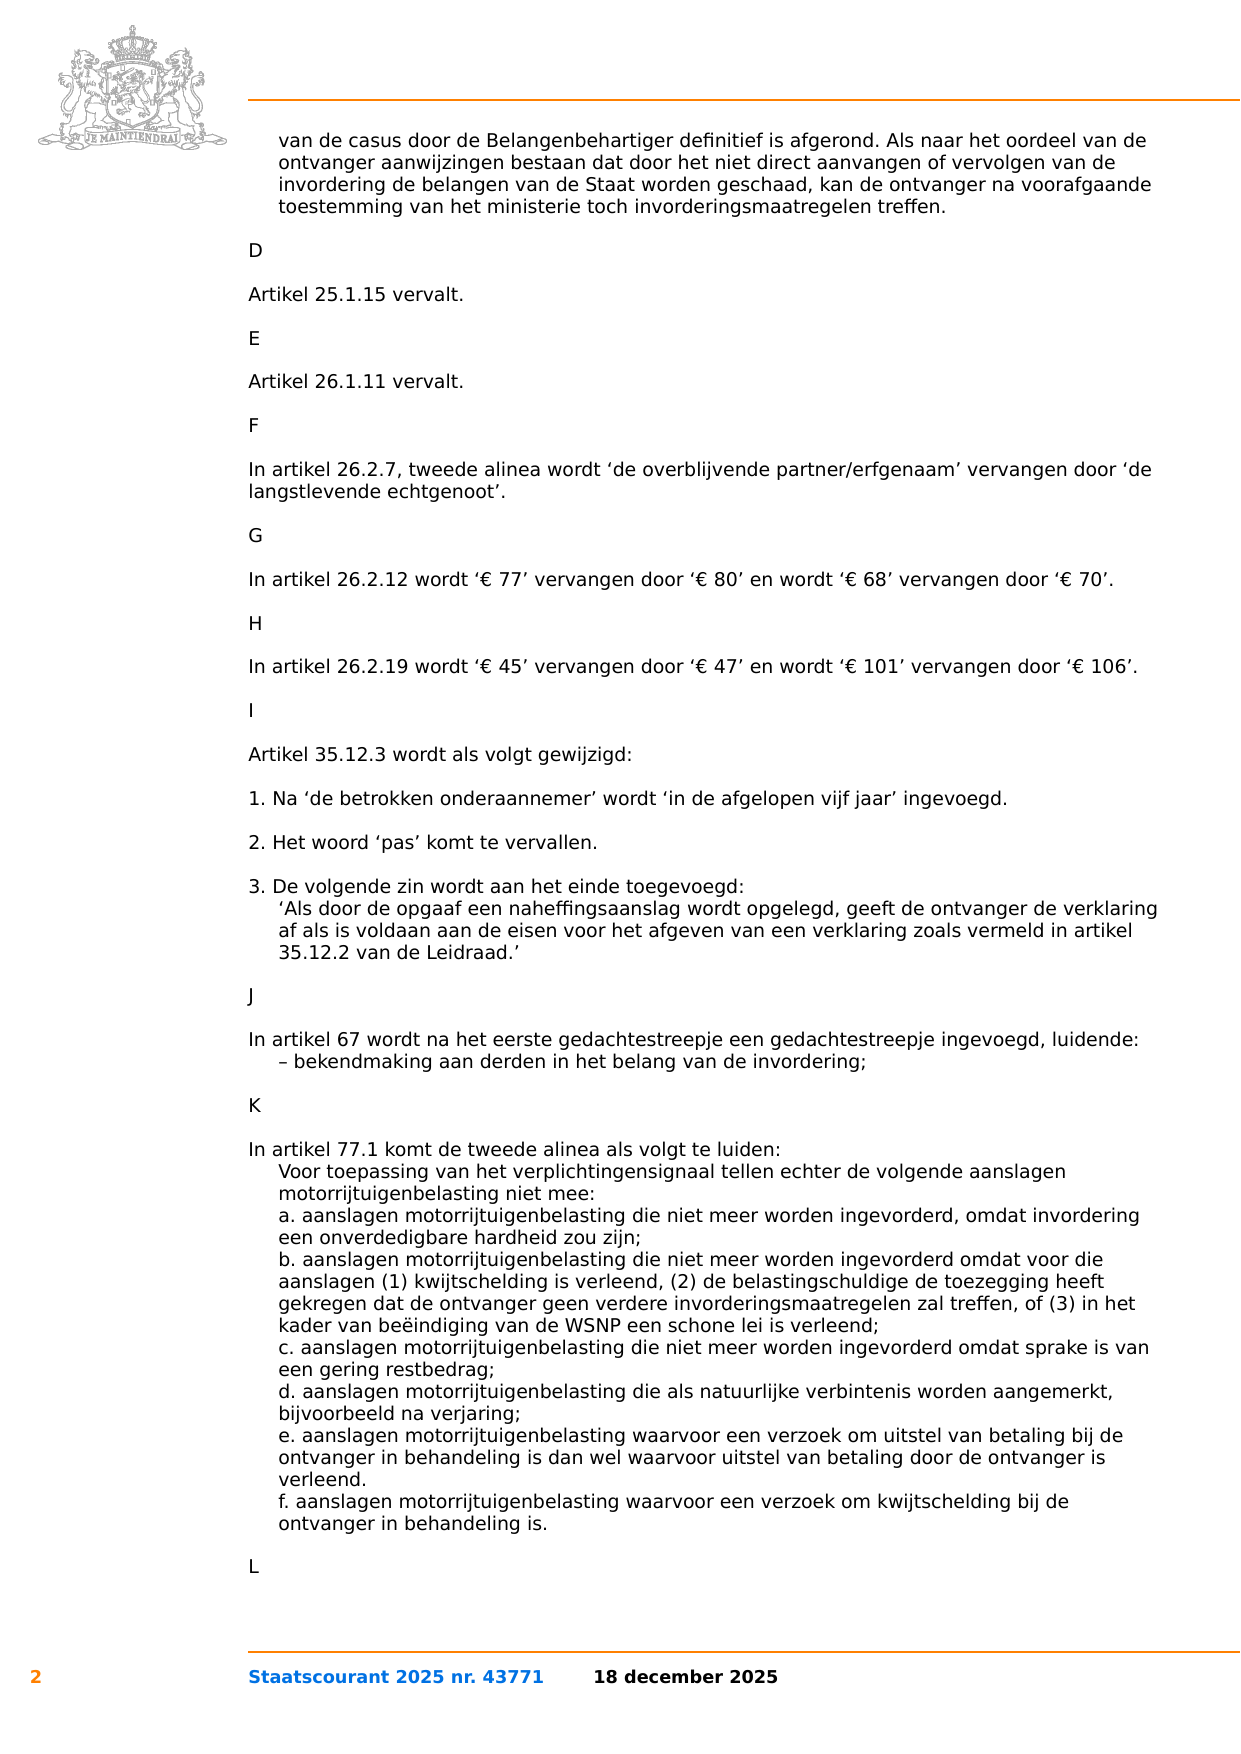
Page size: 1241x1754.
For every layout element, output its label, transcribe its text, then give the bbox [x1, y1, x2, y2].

text a. aanslagen motorrijtuigenbelasting die niet meer worden ingevorderd, omdat invordering een onverdedigbare hardheid zou zijn; [278, 1205, 1163, 1249]
text – bekendmaking aan derden in het belang van de invordering; [278, 1051, 1163, 1073]
text ‘Als door de opgaaf een naheffingsaanslag wordt opgelegd, geeft de ontvanger de verklaring af als is voldaan aan de eisen voor het afgeven van een verklaring zoals vermeld in artikel 35.12.2 van de Leidraad.’ [278, 898, 1163, 963]
text L [248, 1556, 1163, 1578]
text b. aanslagen motorrijtuigenbelasting die niet meer worden ingevorderd omdat voor die aanslagen (1) kwijtschelding is verleend, (2) de belastingschuldige de toezegging heeft gekregen dat de ontvanger geen verdere invorderingsmaatregelen zal treffen, of (3) in het kader van beëindiging van de WSNP een schone lei is verleend; [278, 1249, 1163, 1337]
text E [248, 327, 1163, 349]
text In artikel 26.2.19 wordt ‘€ 45’ vervangen door ‘€ 47’ en wordt ‘€ 101’ vervangen door ‘€ 106’. [248, 656, 1163, 678]
text 1. Na ‘de betrokken onderaannemer’ wordt ‘in de afgelopen vijf jaar’ ingevoegd. [248, 788, 1163, 810]
text In artikel 67 wordt na het eerste gedachtestreepje een gedachtestreepje ingevoegd, luidende: [248, 1029, 1163, 1051]
text G [248, 525, 1163, 547]
text 3. De volgende zin wordt aan het einde toegevoegd: [248, 876, 1163, 898]
text J [248, 985, 1163, 1007]
text c. aanslagen motorrijtuigenbelasting die niet meer worden ingevorderd omdat sprake is van een gering restbedrag; [278, 1337, 1163, 1381]
text In artikel 26.2.7, tweede alinea wordt ‘de overblijvende partner/erfgenaam’ vervangen door ‘de langstlevende echtgenoot’. [248, 459, 1163, 503]
text I [248, 700, 1163, 722]
text Artikel 35.12.3 wordt als volgt gewijzigd: [248, 744, 1163, 766]
text H [248, 612, 1163, 634]
text D [248, 240, 1163, 262]
text d. aanslagen motorrijtuigenbelasting die als natuurlijke verbintenis worden aangemerkt, bijvoorbeeld na verjaring; [278, 1381, 1163, 1425]
text Artikel 25.1.15 vervalt. [248, 283, 1163, 306]
picture [38, 25, 227, 150]
text In artikel 26.2.12 wordt ‘€ 77’ vervangen door ‘€ 80’ en wordt ‘€ 68’ vervangen door ‘€ 70’. [248, 569, 1163, 591]
text e. aanslagen motorrijtuigenbelasting waarvoor een verzoek om uitstel van betaling bij de ontvanger in behandeling is dan wel waarvoor uitstel van betaling door de ontvanger is verleend. [278, 1425, 1163, 1491]
text van de casus door de Belangenbehartiger definitief is afgerond. Als naar het oordeel van de ontvanger aanwijzingen bestaan dat door het niet direct aanvangen of vervolgen van de invordering de belangen van de Staat worden geschaad, kan de ontvanger na voorafgaande toestemming van het ministerie toch invorderingsmaatregelen treffen. [278, 130, 1163, 218]
text 2. Het woord ‘pas’ komt te vervallen. [248, 832, 1163, 854]
text K [248, 1095, 1163, 1117]
text f. aanslagen motorrijtuigenbelasting waarvoor een verzoek om kwijtschelding bij de ontvanger in behandeling is. [278, 1491, 1163, 1534]
text F [248, 415, 1163, 437]
text In artikel 77.1 komt de tweede alinea als volgt te luiden: [248, 1139, 1163, 1161]
text Artikel 26.1.11 vervalt. [248, 371, 1163, 393]
text Voor toepassing van het verplichtingensignaal tellen echter de volgende aanslagen motorrijtuigenbelasting niet mee: [278, 1161, 1163, 1205]
